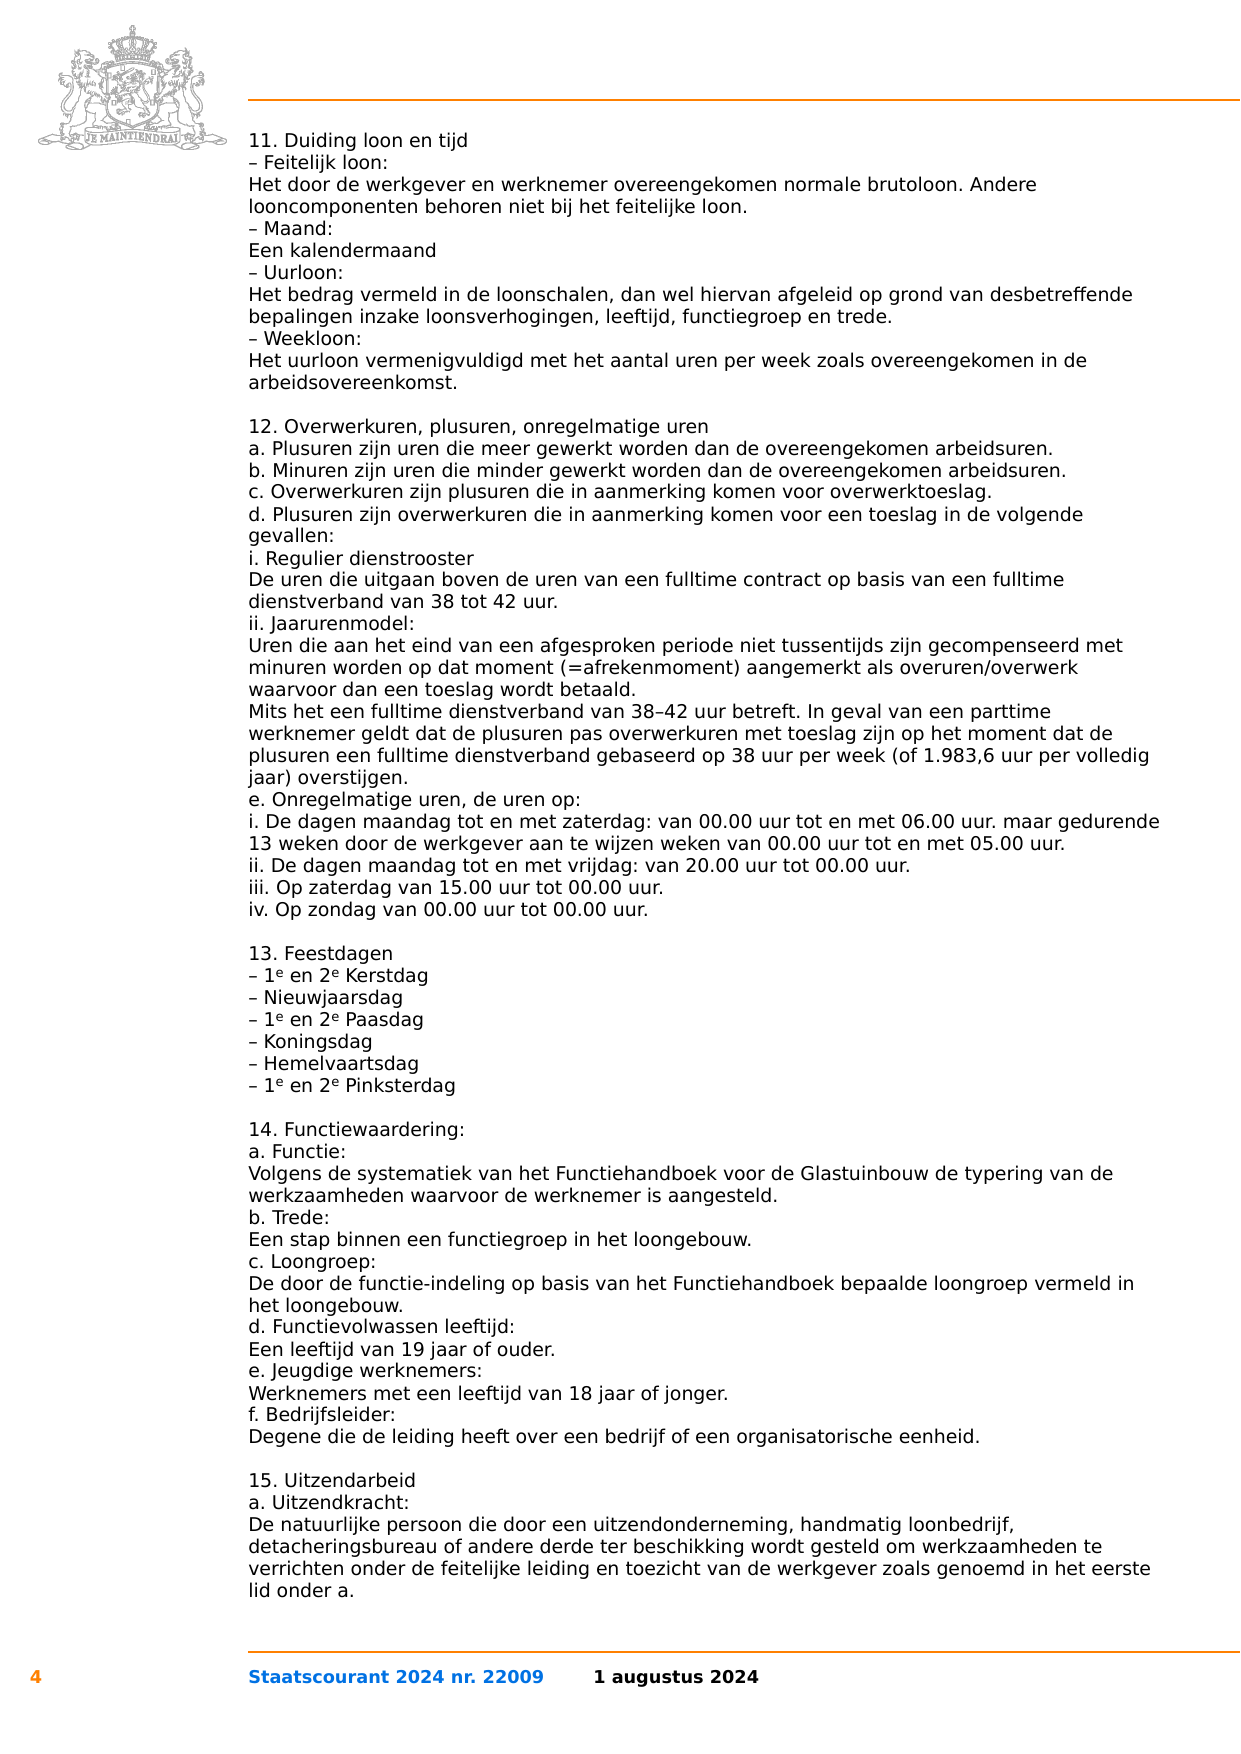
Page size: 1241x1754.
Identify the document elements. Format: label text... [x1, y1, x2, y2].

text i. De dagen maandag tot en met zaterdag: van 00.00 uur tot en met 06.00 uur. maar gedurende 13 weken door de werkgever aan te wijzen weken van 00.00 uur tot en met 05.00 uur. [248, 811, 1163, 855]
text 15. Uitzendarbeid [248, 1470, 1163, 1492]
text 14. Functiewaardering: [248, 1119, 1163, 1141]
text Mits het een fulltime dienstverband van 38–42 uur betreft. In geval van een parttime werknemer geldt dat de plusuren pas overwerkuren met toeslag zijn op het moment dat de plusuren een fulltime dienstverband gebaseerd op 38 uur per week (of 1.983,6 uur per volledig jaar) overstijgen. [248, 701, 1163, 789]
text – 1e en 2e Paasdag [248, 1009, 1163, 1031]
text Een leeftijd van 19 jaar of ouder. [248, 1338, 1163, 1360]
text iii. Op zaterdag van 15.00 uur tot 00.00 uur. [248, 877, 1163, 899]
text – 1e en 2e Pinksterdag [248, 1075, 1163, 1097]
text b. Minuren zijn uren die minder gewerkt worden dan de overeengekomen arbeidsuren. [248, 459, 1163, 481]
text f. Bedrijfsleider: [248, 1404, 1163, 1426]
text Uren die aan het eind van een afgesproken periode niet tussentijds zijn gecompenseerd met minuren worden op dat moment (=afrekenmoment) aangemerkt als overuren/overwerk waarvoor dan een toeslag wordt betaald. [248, 635, 1163, 701]
text e. Jeugdige werknemers: [248, 1360, 1163, 1382]
text – 1e en 2e Kerstdag [248, 965, 1163, 987]
text a. Functie: [248, 1141, 1163, 1163]
text – Hemelvaartsdag [248, 1053, 1163, 1075]
text e. Onregelmatige uren, de uren op: [248, 789, 1163, 811]
text Het uurloon vermenigvuldigd met het aantal uren per week zoals overeengekomen in de arbeidsovereenkomst. [248, 350, 1163, 394]
text 12. Overwerkuren, plusuren, onregelmatige uren [248, 416, 1163, 437]
text Het door de werkgever en werknemer overeengekomen normale brutoloon. Andere looncomponenten behoren niet bij het feitelijke loon. [248, 174, 1163, 218]
text Een kalendermaand [248, 240, 1163, 262]
text i. Regulier dienstrooster [248, 547, 1163, 569]
text a. Uitzendkracht: [248, 1492, 1163, 1514]
text Degene die de leiding heeft over een bedrijf of een organisatorische eenheid. [248, 1426, 1163, 1448]
text – Uurloon: [248, 262, 1163, 284]
text c. Loongroep: [248, 1251, 1163, 1272]
text c. Overwerkuren zijn plusuren die in aanmerking komen voor overwerktoeslag. [248, 481, 1163, 503]
text – Weekloon: [248, 328, 1163, 350]
text 13. Feestdagen [248, 943, 1163, 965]
text De uren die uitgaan boven de uren van een fulltime contract op basis van een fulltime dienstverband van 38 tot 42 uur. [248, 569, 1163, 613]
text ii. Jaarurenmodel: [248, 613, 1163, 635]
text d. Functievolwassen leeftijd: [248, 1316, 1163, 1338]
text iv. Op zondag van 00.00 uur tot 00.00 uur. [248, 899, 1163, 921]
text Werknemers met een leeftijd van 18 jaar of jonger. [248, 1382, 1163, 1404]
text Een stap binnen een functiegroep in het loongebouw. [248, 1228, 1163, 1251]
text De natuurlijke persoon die door een uitzendonderneming, handmatig loonbedrijf, detacheringsbureau of andere derde ter beschikking wordt gesteld om werkzaamheden te verrichten onder de feitelijke leiding en toezicht van de werkgever zoals genoemd in het eerste lid onder a. [248, 1514, 1163, 1602]
text De door de functie-indeling op basis van het Functiehandboek bepaalde loongroep vermeld in het loongebouw. [248, 1272, 1163, 1316]
text – Koningsdag [248, 1031, 1163, 1053]
text Volgens de systematiek van het Functiehandboek voor de Glastuinbouw de typering van de werkzaamheden waarvoor de werknemer is aangesteld. [248, 1163, 1163, 1207]
text b. Trede: [248, 1207, 1163, 1228]
text ii. De dagen maandag tot en met vrijdag: van 20.00 uur tot 00.00 uur. [248, 855, 1163, 877]
text – Maand: [248, 218, 1163, 240]
text d. Plusuren zijn overwerkuren die in aanmerking komen voor een toeslag in de volgende gevallen: [248, 503, 1163, 547]
text Het bedrag vermeld in de loonschalen, dan wel hiervan afgeleid op grond van desbetreffende bepalingen inzake loonsverhogingen, leeftijd, functiegroep en trede. [248, 284, 1163, 328]
text 11. Duiding loon en tijd [248, 130, 1163, 152]
text – Nieuwjaarsdag [248, 987, 1163, 1009]
text – Feitelijk loon: [248, 152, 1163, 174]
picture [38, 25, 227, 150]
text a. Plusuren zijn uren die meer gewerkt worden dan de overeengekomen arbeidsuren. [248, 437, 1163, 459]
